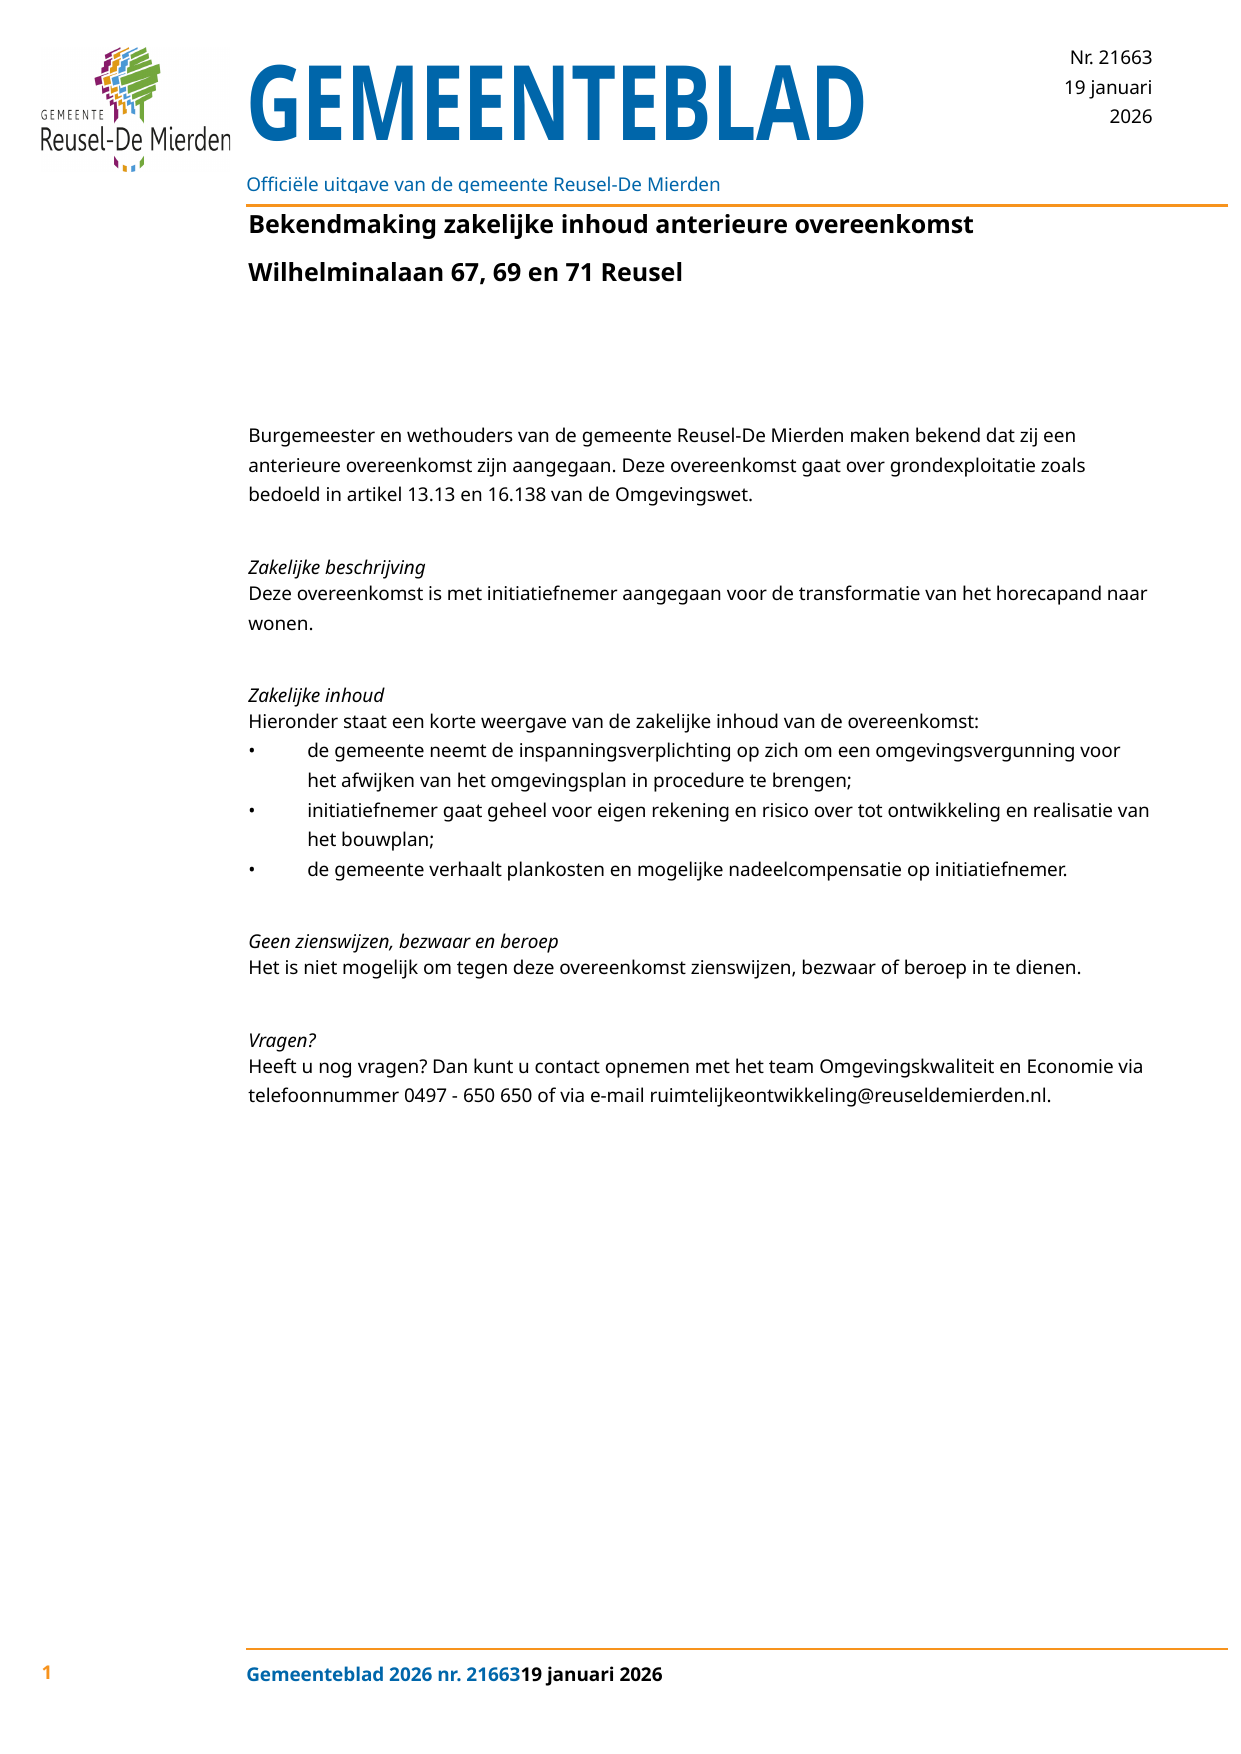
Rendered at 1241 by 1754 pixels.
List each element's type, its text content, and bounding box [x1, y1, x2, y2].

list initiatiefnemer gaat geheel voor eigen rekening en risico over tot ontwikkeling en realisatie van het bouwplan; [248, 797, 1152, 852]
text Heeft u nog vragen? Dan kunt u contact opnemen met het team Omgevingskwaliteit en Economie via telefoonnummer 0497 - 650 650 of via e-mail ruimtelijkeontwikkeling@reuseldemierden.nl. [248, 1053, 1152, 1108]
text Deze overeenkomst is met initiatiefnemer aangegaan voor de transformatie van het horecapand naar wonen. [248, 580, 1152, 635]
list de gemeente neemt de inspanningsverplichting op zich om een omgevingsvergunning voor het afwijken van het omgevingsplan in procedure te brengen; [248, 738, 1152, 793]
text Vragen? [248, 1027, 1152, 1053]
text Zakelijke inhoud [248, 682, 1152, 708]
text Het is niet mogelijk om tegen deze overeenkomst zienswijzen, bezwaar of beroep in te dienen. [248, 954, 1152, 980]
text Geen zienswijzen, bezwaar en beroep [248, 929, 1152, 954]
text Zakelijke beschrijving [248, 554, 1152, 580]
text Bekendmaking zakelijke inhoud anterieure overeenkomst Wilhelminalaan 67, 69 en 71 Reusel [248, 207, 1152, 288]
text Burgemeester en wethouders van de gemeente Reusel-De Mierden maken bekend dat zij een anterieure overeenkomst zijn aangegaan. Deze overeenkomst gaat over grondexploitatie zoals bedoeld in artikel 13.13 en 16.138 van de Omgevingswet. [248, 422, 1152, 507]
text Hieronder staat een korte weergave van de zakelijke inhoud van de overeenkomst: [248, 708, 1152, 734]
list de gemeente verhaalt plankosten en mogelijke nadeelcompensatie op initiatiefnemer. [248, 856, 1152, 882]
picture [41, 47, 231, 172]
